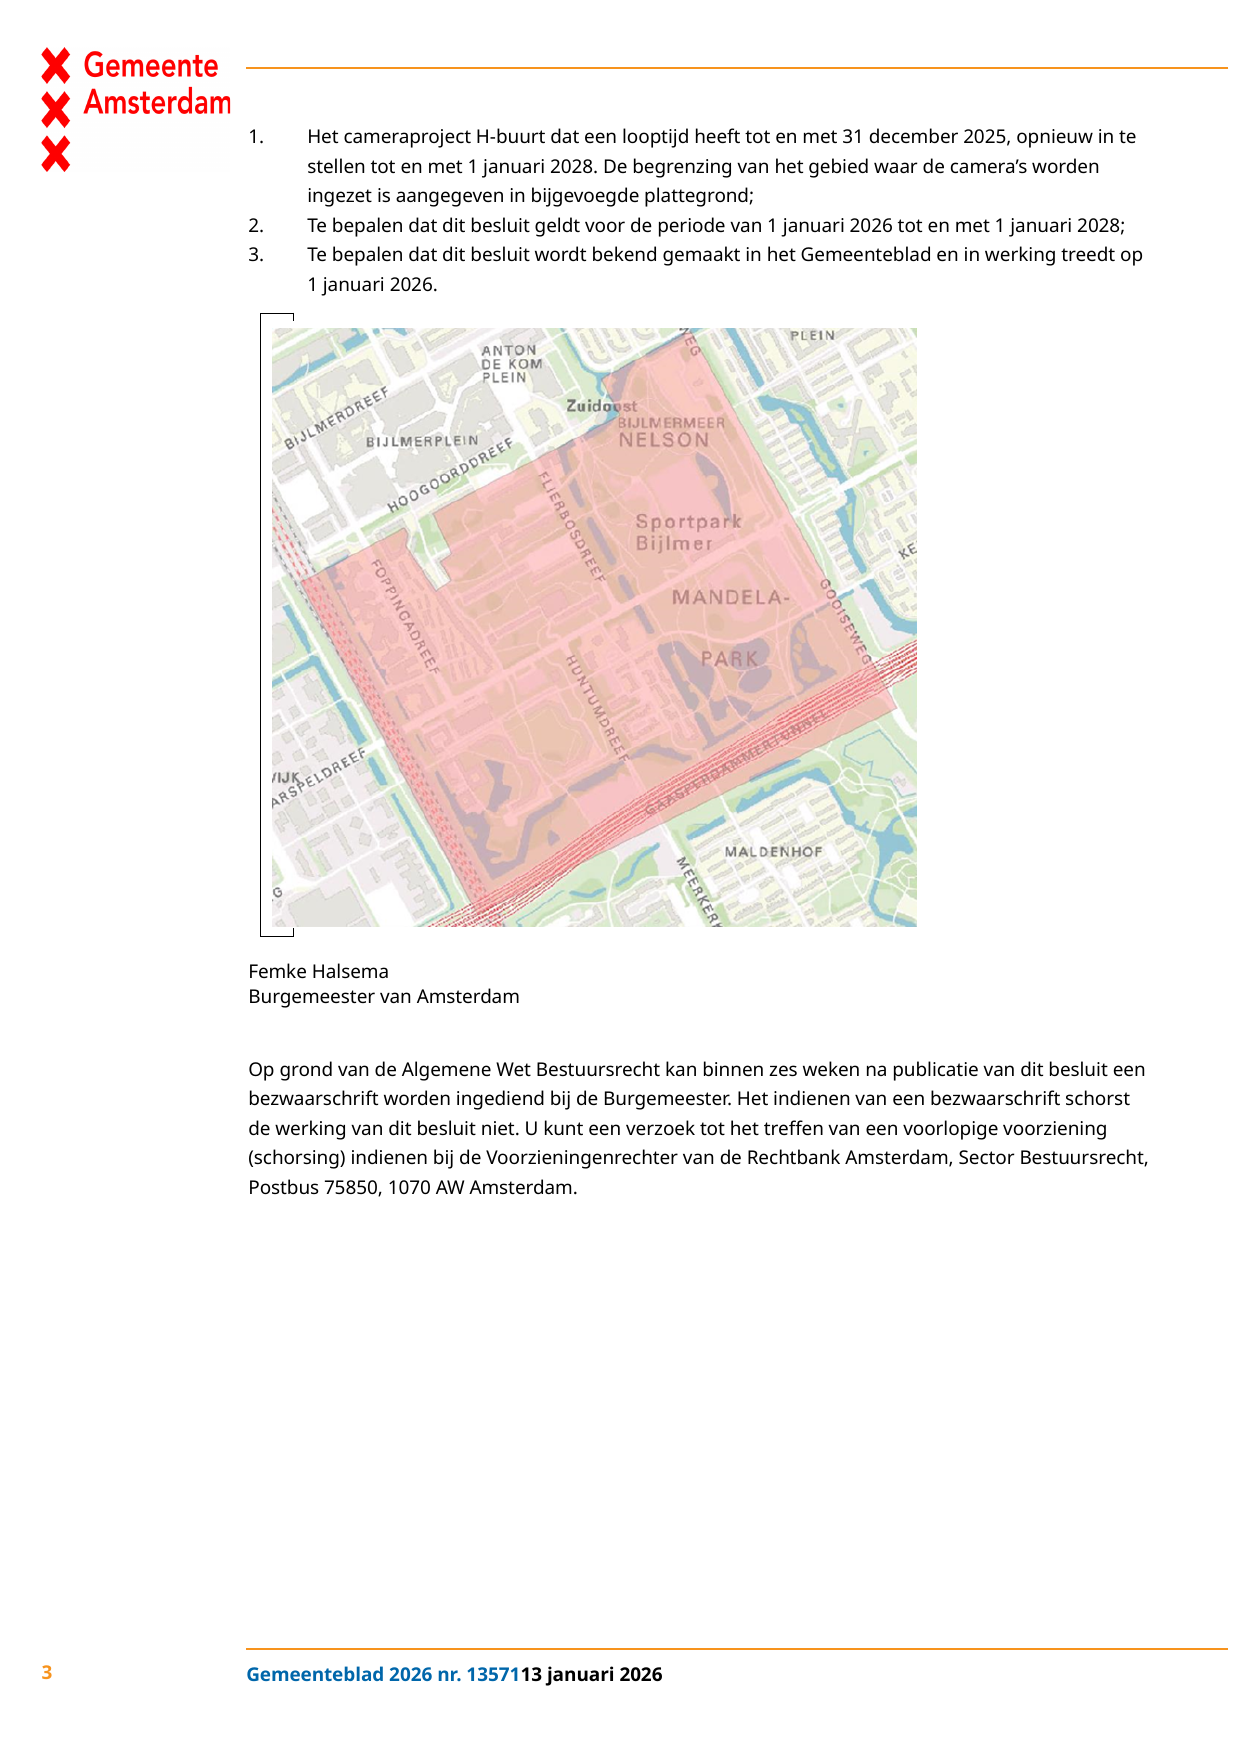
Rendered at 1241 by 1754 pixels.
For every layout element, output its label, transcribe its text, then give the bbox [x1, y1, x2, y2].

picture [41, 47, 231, 172]
list Te bepalen dat dit besluit wordt bekend gemaakt in het Gemeenteblad en in werking treedt op 1 januari 2026. [248, 242, 1152, 297]
list Het cameraproject H-buurt dat een looptijd heeft tot en met 31 december 2025, opnieuw in te stellen tot en met 1 januari 2028. De begrenzing van het gebied waar de camera’s worden ingezet is aangegeven in bijgevoegde plattegrond; [248, 123, 1152, 208]
list Te bepalen dat dit besluit geldt voor de periode van 1 januari 2026 tot en met 1 januari 2028; [248, 212, 1152, 238]
text Burgemeester van Amsterdam [248, 983, 1152, 1009]
picture [268, 321, 919, 928]
text Femke Halsema [248, 958, 1152, 983]
text Op grond van de Algemene Wet Bestuursrecht kan binnen zes weken na publicatie van dit besluit een bezwaarschrift worden ingediend bij de Burgemeester. Het indienen van een bezwaarschrift schorst de werking van dit besluit niet. U kunt een verzoek tot het treffen van een voorlopige voorziening (schorsing) indienen bij de Voorzieningenrechter van de Rechtbank Amsterdam, Sector Bestuursrecht, Postbus 75850, 1070 AW Amsterdam. [248, 1056, 1152, 1200]
